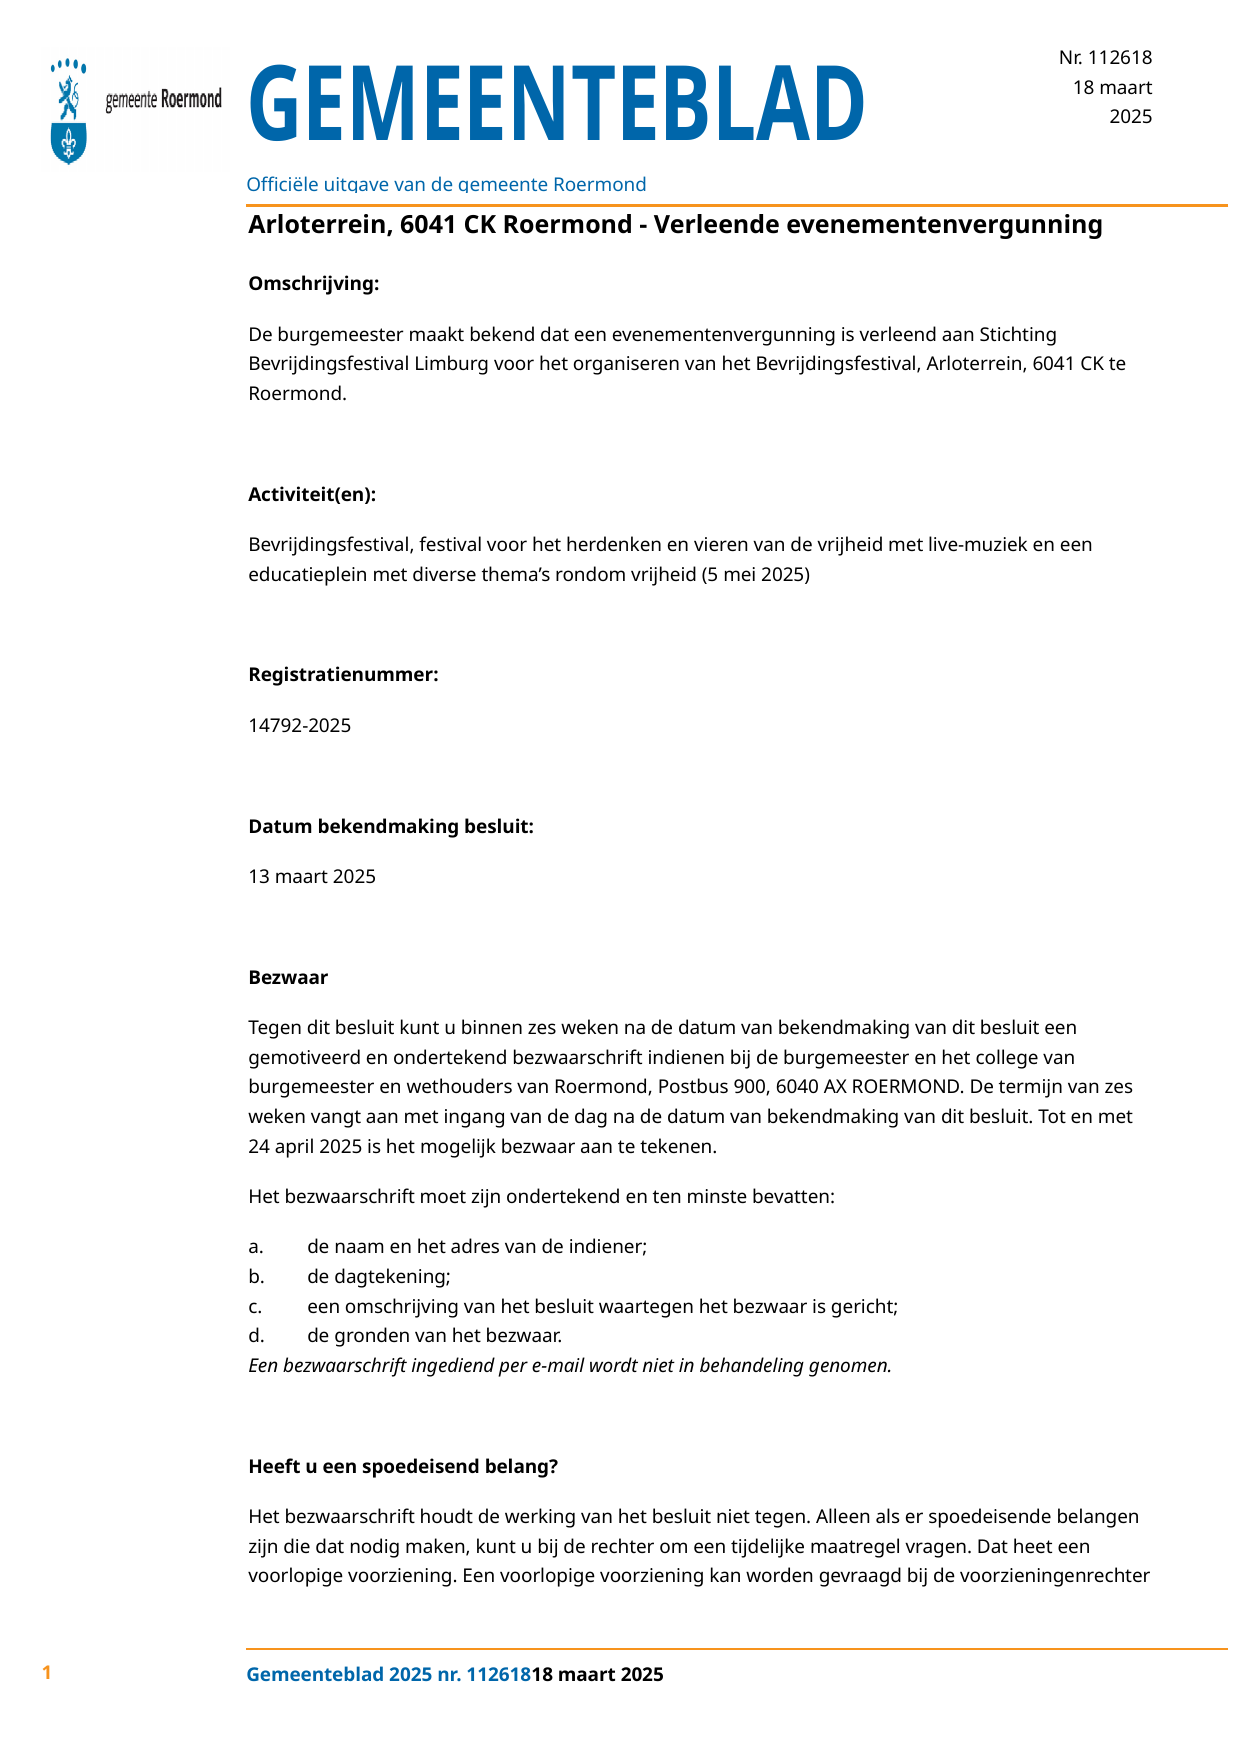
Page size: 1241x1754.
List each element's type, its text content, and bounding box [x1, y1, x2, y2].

text Registratienummer: [248, 662, 1152, 687]
text 14792-2025 [248, 712, 1152, 738]
text Activiteit(en): [248, 481, 1152, 506]
text Arloterrein, 6041 CK Roermond - Verleende evenementenvergunning [248, 207, 1152, 241]
text De burgemeester maakt bekend dat een evenementenvergunning is verleend aan Stichting Bevrijdingsfestival Limburg voor het organiseren van het Bevrijdingsfestival, Arloterrein, 6041 CK te Roermond. [248, 321, 1152, 406]
list de gronden van het bezwaar. [248, 1322, 1152, 1348]
text Bevrijdingsfestival, festival voor het herdenken en vieren van de vrijheid met live-muziek en een educatieplein met diverse thema’s rondom vrijheid (5 mei 2025) [248, 531, 1152, 586]
picture [41, 47, 231, 172]
text Heeft u een spoedeisend belang? [248, 1453, 1152, 1478]
text Een bezwaarschrift ingediend per e-mail wordt niet in behandeling genomen. [248, 1352, 1152, 1378]
text Omschrijving: [248, 270, 1152, 296]
list de dagtekening; [248, 1263, 1152, 1289]
text Het bezwaarschrift moet zijn ondertekend en ten minste bevatten: [248, 1183, 1152, 1209]
text Het bezwaarschrift houdt de werking van het besluit niet tegen. Alleen als er spoedeisende belangen zijn die dat nodig maken, kunt u bij de rechter om een tijdelijke maatregel vragen. Dat heet een voorlopige voorziening. Een voorlopige voorziening kan worden gevraagd bij de voorzieningenrechter [248, 1503, 1152, 1588]
text Datum bekendmaking besluit: [248, 813, 1152, 838]
text 13 maart 2025 [248, 863, 1152, 889]
text Tegen dit besluit kunt u binnen zes weken na de datum van bekendmaking van dit besluit een gemotiveerd en ondertekend bezwaarschrift indienen bij de burgemeester en het college van burgemeester en wethouders van Roermond, Postbus 900, 6040 AX ROERMOND. De termijn van zes weken vangt aan met ingang van de dag na de datum van bekendmaking van dit besluit. Tot en met 24 april 2025 is het mogelijk bezwaar aan te tekenen. [248, 1014, 1152, 1158]
text Bezwaar [248, 964, 1152, 990]
list een omschrijving van het besluit waartegen het bezwaar is gericht; [248, 1293, 1152, 1318]
list de naam en het adres van de indiener; [248, 1234, 1152, 1259]
